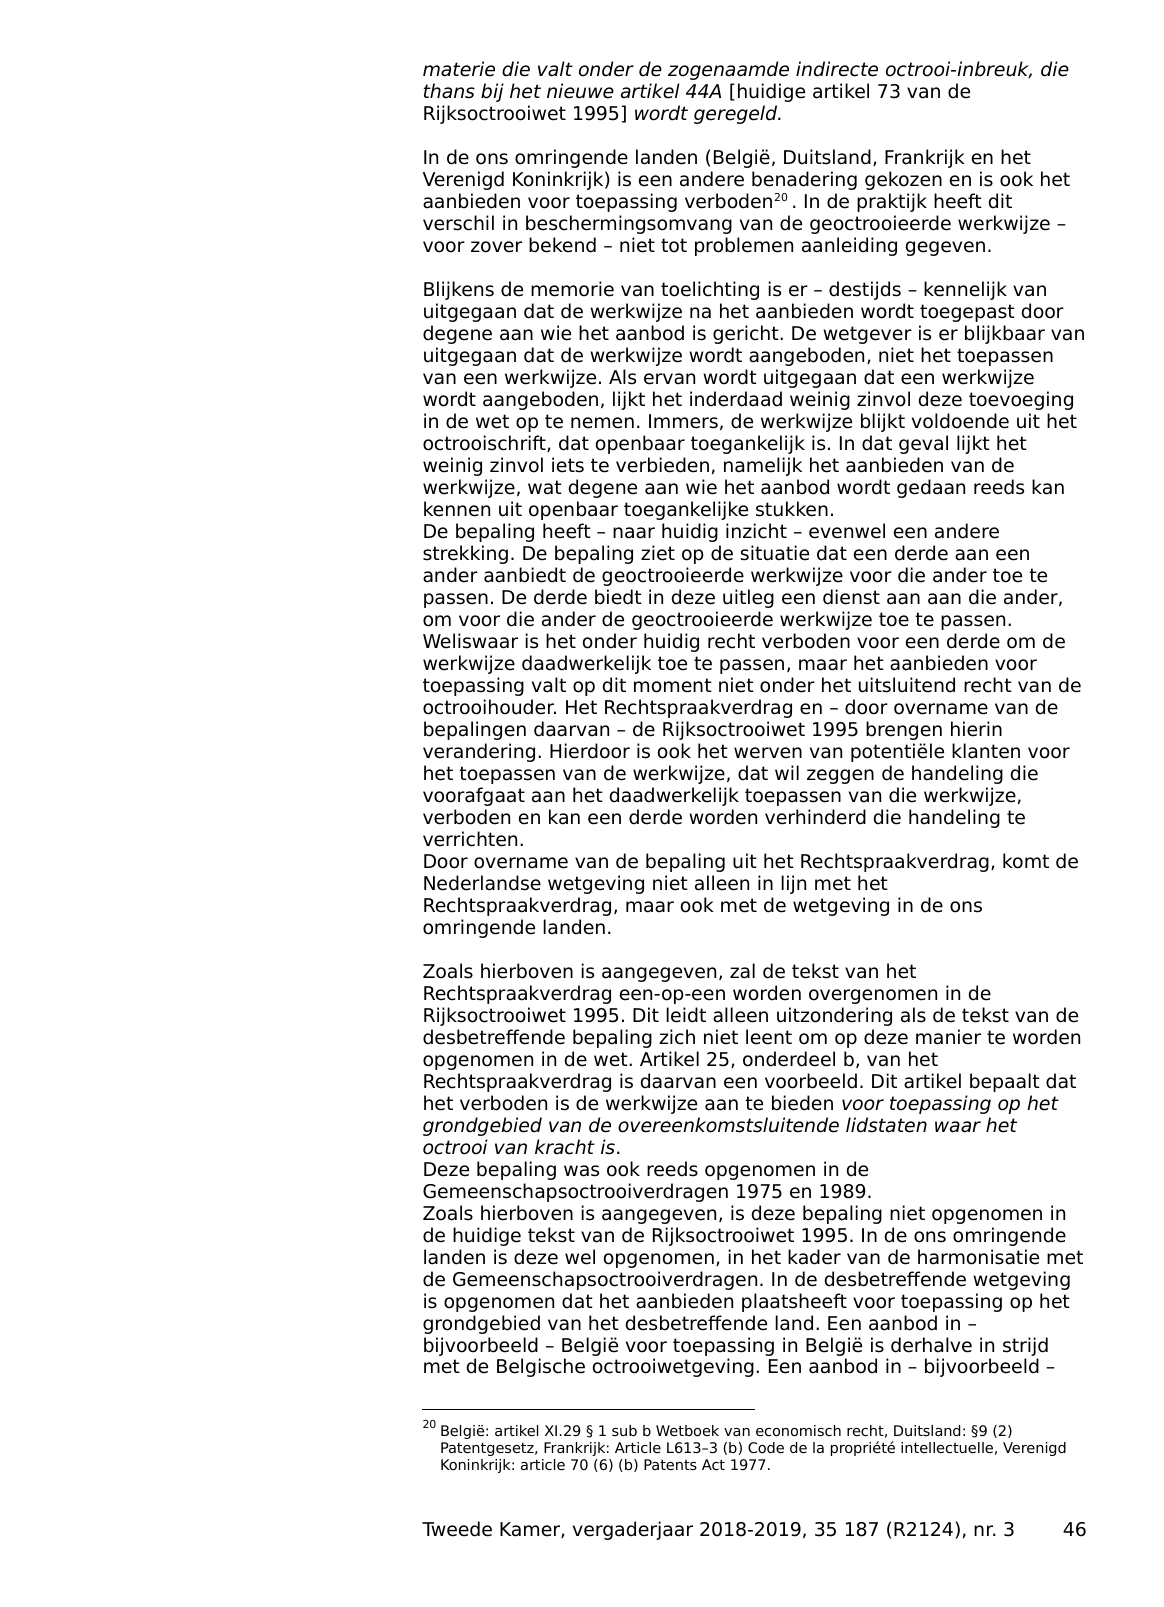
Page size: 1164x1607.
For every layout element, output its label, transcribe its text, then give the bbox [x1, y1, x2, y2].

text Door overname van de bepaling uit het Rechtspraakverdrag, komt de Nederlandse wetgeving niet alleen in lijn met het Rechtspraakverdrag, maar ook met de wetgeving in de ons omringende landen. [422, 851, 1087, 939]
text materie die valt onder de zogenaamde indirecte octrooi-inbreuk, die thans bij het nieuwe artikel 44A [huidige artikel 73 van de Rijksoctrooiwet 1995] wordt geregeld. [422, 59, 1087, 125]
text Deze bepaling was ook reeds opgenomen in de Gemeenschapsoctrooiverdragen 1975 en 1989. [422, 1159, 1087, 1203]
text Zoals hierboven is aangegeven, is deze bepaling niet opgenomen in de huidige tekst van de Rijksoctrooiwet 1995. In de ons omringende landen is deze wel opgenomen, in het kader van de harmonisatie met de Gemeenschapsoctrooiverdragen. In de desbetreffende wetgeving is opgenomen dat het aanbieden plaatsheeft voor toepassing op het grondgebied van het desbetreffende land. Een aanbod in – bijvoorbeeld – België voor toepassing in België is derhalve in strijd met de Belgische octrooiwetgeving. Een aanbod in – bijvoorbeeld – [422, 1203, 1087, 1378]
text Zoals hierboven is aangegeven, zal de tekst van het Rechtspraakverdrag een-op-een worden overgenomen in de Rijksoctrooiwet 1995. Dit leidt alleen uitzondering als de tekst van de desbetreffende bepaling zich niet leent om op deze manier te worden opgenomen in de wet. Artikel 25, onderdeel b, van het Rechtspraakverdrag is daarvan een voorbeeld. Dit artikel bepaalt dat het verboden is de werkwijze aan te bieden voor toepassing op het grondgebied van de overeenkomstsluitende lidstaten waar het octrooi van kracht is. [422, 961, 1087, 1159]
text België: artikel XI.29 § 1 sub b Wetboek van economisch recht, Duitsland: §9 (2) Patentgesetz, Frankrijk: Article L613–3 (b) Code de la propriété intellectuelle, Verenigd Koninkrijk: article 70 (6) (b) Patents Act 1977. [422, 1418, 1087, 1474]
text In de ons omringende landen (België, Duitsland, Frankrijk en het Verenigd Koninkrijk) is een andere benadering gekozen en is ook het aanbieden voor toepassing verboden. In de praktijk heeft dit verschil in beschermingsomvang van de geoctrooieerde werkwijze – voor zover bekend – niet tot problemen aanleiding gegeven. [422, 147, 1087, 257]
text Blijkens de memorie van toelichting is er – destijds – kennelijk van uitgegaan dat de werkwijze na het aanbieden wordt toegepast door degene aan wie het aanbod is gericht. De wetgever is er blijkbaar van uitgegaan dat de werkwijze wordt aangeboden, niet het toepassen van een werkwijze. Als ervan wordt uitgegaan dat een werkwijze wordt aangeboden, lijkt het inderdaad weinig zinvol deze toevoeging in de wet op te nemen. Immers, de werkwijze blijkt voldoende uit het octrooischrift, dat openbaar toegankelijk is. In dat geval lijkt het weinig zinvol iets te verbieden, namelijk het aanbieden van de werkwijze, wat degene aan wie het aanbod wordt gedaan reeds kan kennen uit openbaar toegankelijke stukken. [422, 279, 1087, 521]
text De bepaling heeft – naar huidig inzicht – evenwel een andere strekking. De bepaling ziet op de situatie dat een derde aan een ander aanbiedt de geoctrooieerde werkwijze voor die ander toe te passen. De derde biedt in deze uitleg een dienst aan aan die ander, om voor die ander de geoctrooieerde werkwijze toe te passen. Weliswaar is het onder huidig recht verboden voor een derde om de werkwijze daadwerkelijk toe te passen, maar het aanbieden voor toepassing valt op dit moment niet onder het uitsluitend recht van de octrooihouder. Het Rechtspraakverdrag en – door overname van de bepalingen daarvan – de Rijksoctrooiwet 1995 brengen hierin verandering. Hierdoor is ook het werven van potentiële klanten voor het toepassen van de werkwijze, dat wil zeggen de handeling die voorafgaat aan het daadwerkelijk toepassen van die werkwijze, verboden en kan een derde worden verhinderd die handeling te verrichten. [422, 521, 1087, 851]
